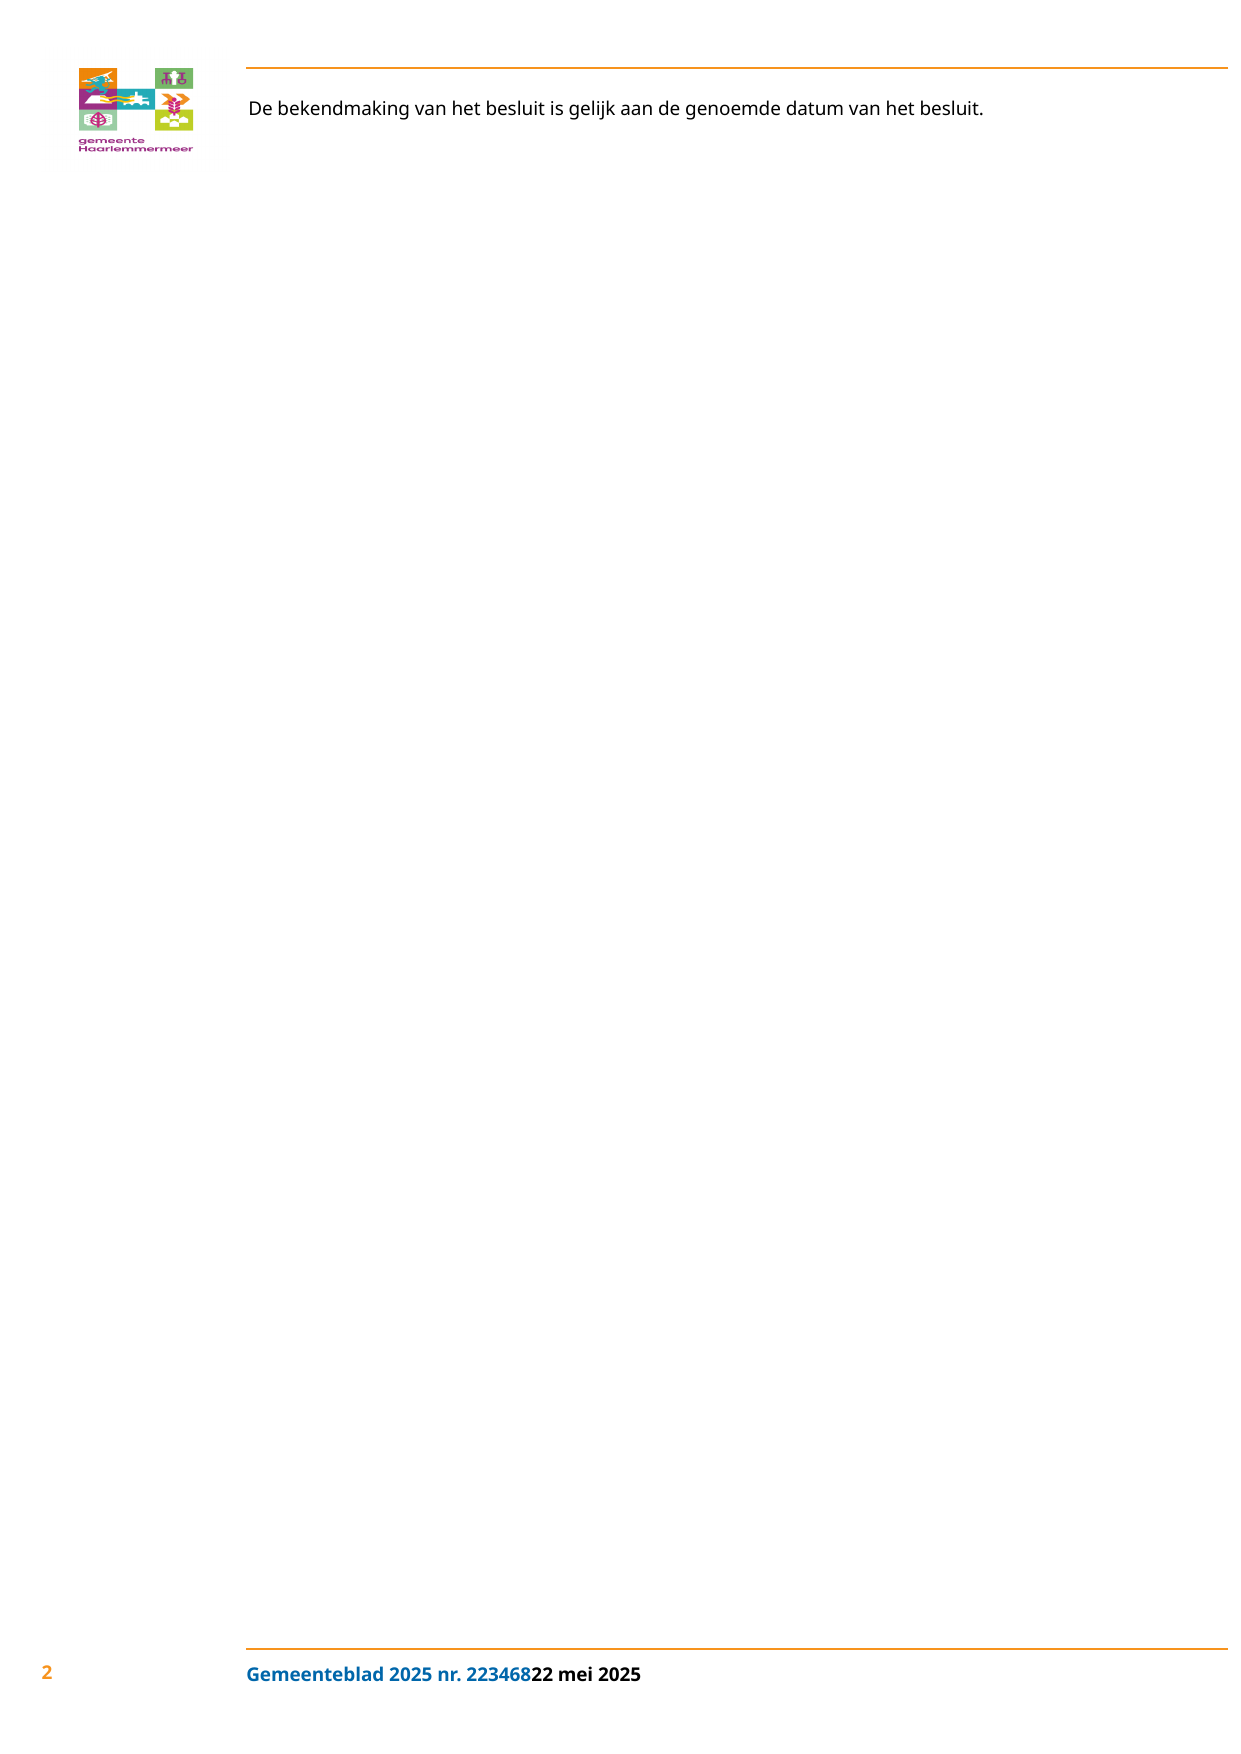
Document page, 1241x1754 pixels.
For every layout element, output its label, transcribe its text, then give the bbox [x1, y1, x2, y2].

picture [41, 47, 231, 172]
text De bekendmaking van het besluit is gelijk aan de genoemde datum van het besluit. [248, 95, 1152, 121]
